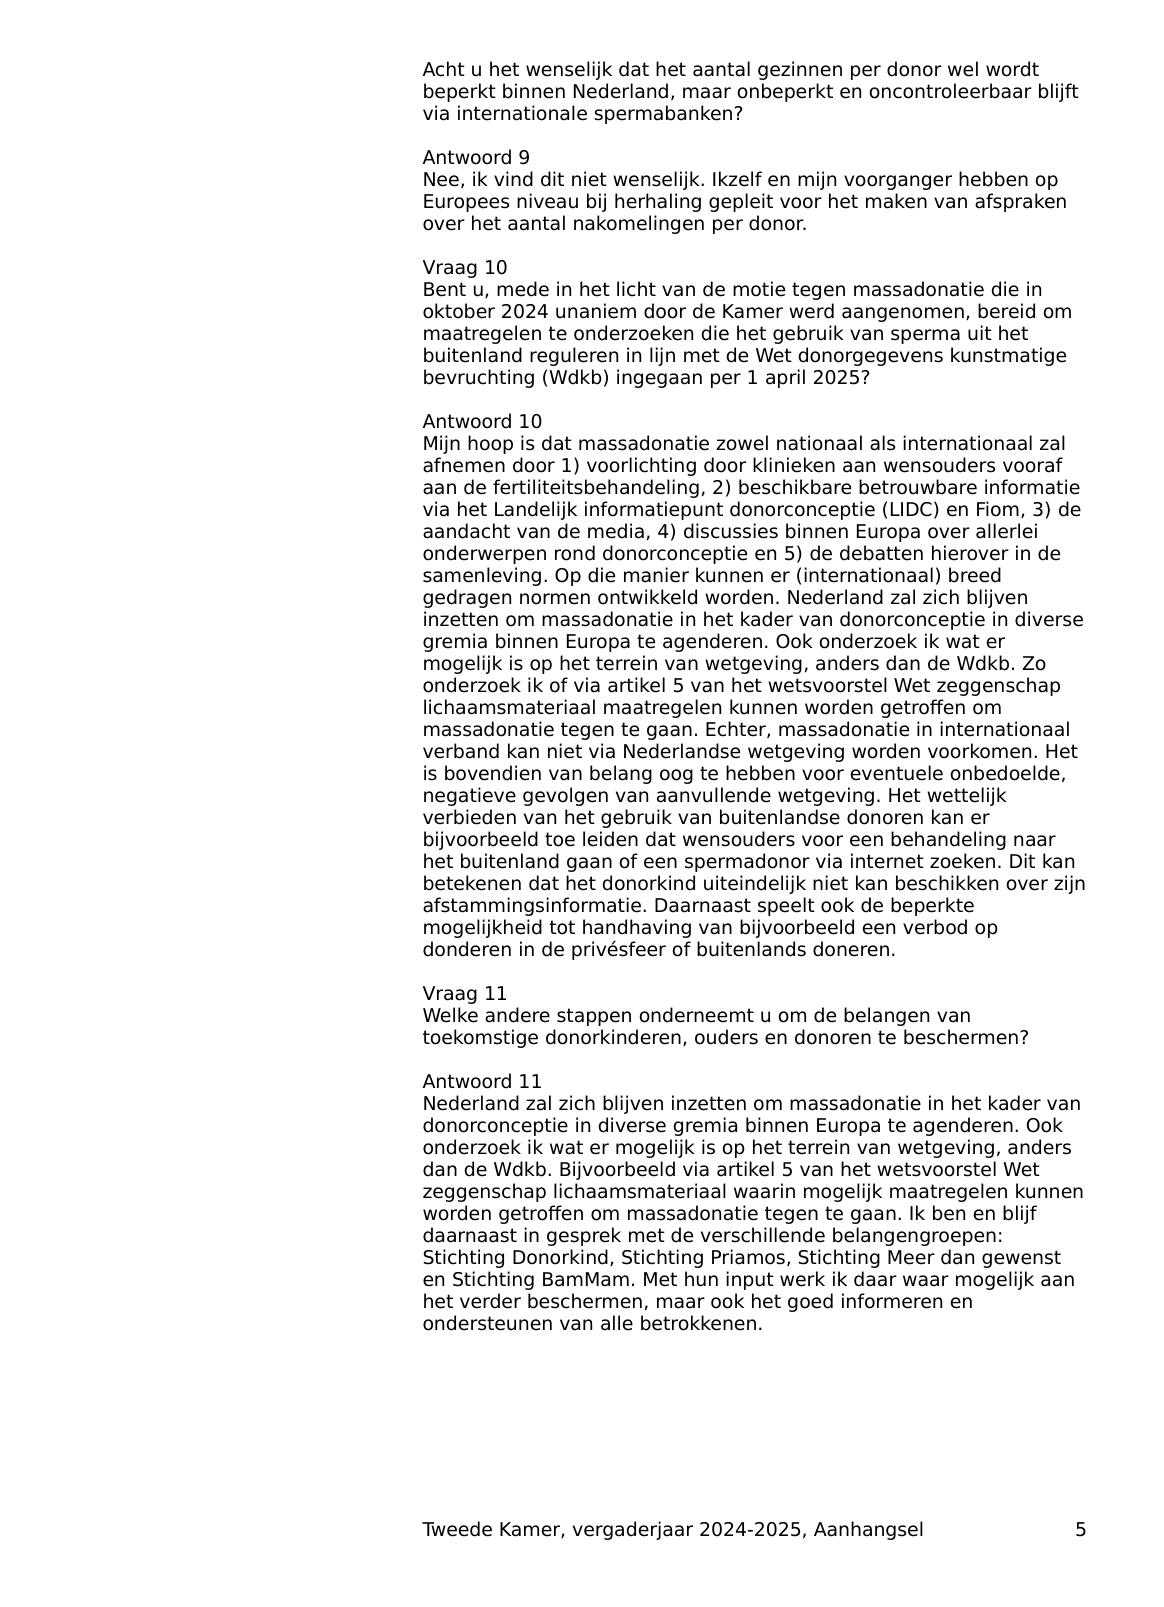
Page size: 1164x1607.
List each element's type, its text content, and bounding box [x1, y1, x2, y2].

text Nee, ik vind dit niet wenselijk. Ikzelf en mijn voorganger hebben op Europees niveau bij herhaling gepleit voor het maken van afspraken over het aantal nakomelingen per donor. [422, 169, 1087, 235]
text Mijn hoop is dat massadonatie zowel nationaal als internationaal zal afnemen door 1) voorlichting door klinieken aan wensouders vooraf aan de fertiliteitsbehandeling, 2) beschikbare betrouwbare informatie via het Landelijk informatiepunt donorconceptie (LIDC) en Fiom, 3) de aandacht van de media, 4) discussies binnen Europa over allerlei onderwerpen rond donorconceptie en 5) de debatten hierover in de samenleving. Op die manier kunnen er (internationaal) breed gedragen normen ontwikkeld worden. Nederland zal zich blijven inzetten om massadonatie in het kader van donorconceptie in diverse gremia binnen Europa te agenderen. Ook onderzoek ik wat er mogelijk is op het terrein van wetgeving, anders dan de Wdkb. Zo onderzoek ik of via artikel 5 van het wetsvoorstel Wet zeggenschap lichaamsmateriaal maatregelen kunnen worden getroffen om massadonatie tegen te gaan. Echter, massadonatie in internationaal verband kan niet via Nederlandse wetgeving worden voorkomen. Het is bovendien van belang oog te hebben voor eventuele onbedoelde, negatieve gevolgen van aanvullende wetgeving. Het wettelijk verbieden van het gebruik van buitenlandse donoren kan er bijvoorbeeld toe leiden dat wensouders voor een behandeling naar het buitenland gaan of een spermadonor via internet zoeken. Dit kan betekenen dat het donorkind uiteindelijk niet kan beschikken over zijn afstammingsinformatie. Daarnaast speelt ook de beperkte mogelijkheid tot handhaving van bijvoorbeeld een verbod op donderen in de privésfeer of buitenlands doneren. [422, 433, 1087, 961]
text Bent u, mede in het licht van de motie tegen massadonatie die in oktober 2024 unaniem door de Kamer werd aangenomen, bereid om maatregelen te onderzoeken die het gebruik van sperma uit het buitenland reguleren in lijn met de Wet donorgegevens kunstmatige bevruchting (Wdkb) ingegaan per 1 april 2025? [422, 279, 1087, 389]
text Acht u het wenselijk dat het aantal gezinnen per donor wel wordt beperkt binnen Nederland, maar onbeperkt en oncontroleerbaar blijft via internationale spermabanken? [422, 59, 1087, 125]
text Antwoord 11 [422, 1071, 1087, 1093]
text Nederland zal zich blijven inzetten om massadonatie in het kader van donorconceptie in diverse gremia binnen Europa te agenderen. Ook onderzoek ik wat er mogelijk is op het terrein van wetgeving, anders dan de Wdkb. Bijvoorbeeld via artikel 5 van het wetsvoorstel Wet zeggenschap lichaamsmateriaal waarin mogelijk maatregelen kunnen worden getroffen om massadonatie tegen te gaan. Ik ben en blijf daarnaast in gesprek met de verschillende belangengroepen: Stichting Donorkind, Stichting Priamos, Stichting Meer dan gewenst en Stichting BamMam. Met hun input werk ik daar waar mogelijk aan het verder beschermen, maar ook het goed informeren en ondersteunen van alle betrokkenen. [422, 1093, 1087, 1335]
text Vraag 11 [422, 983, 1087, 1005]
text Welke andere stappen onderneemt u om de belangen van toekomstige donorkinderen, ouders en donoren te beschermen? [422, 1005, 1087, 1049]
text Vraag 10 [422, 257, 1087, 279]
text Antwoord 10 [422, 411, 1087, 433]
text Antwoord 9 [422, 147, 1087, 169]
